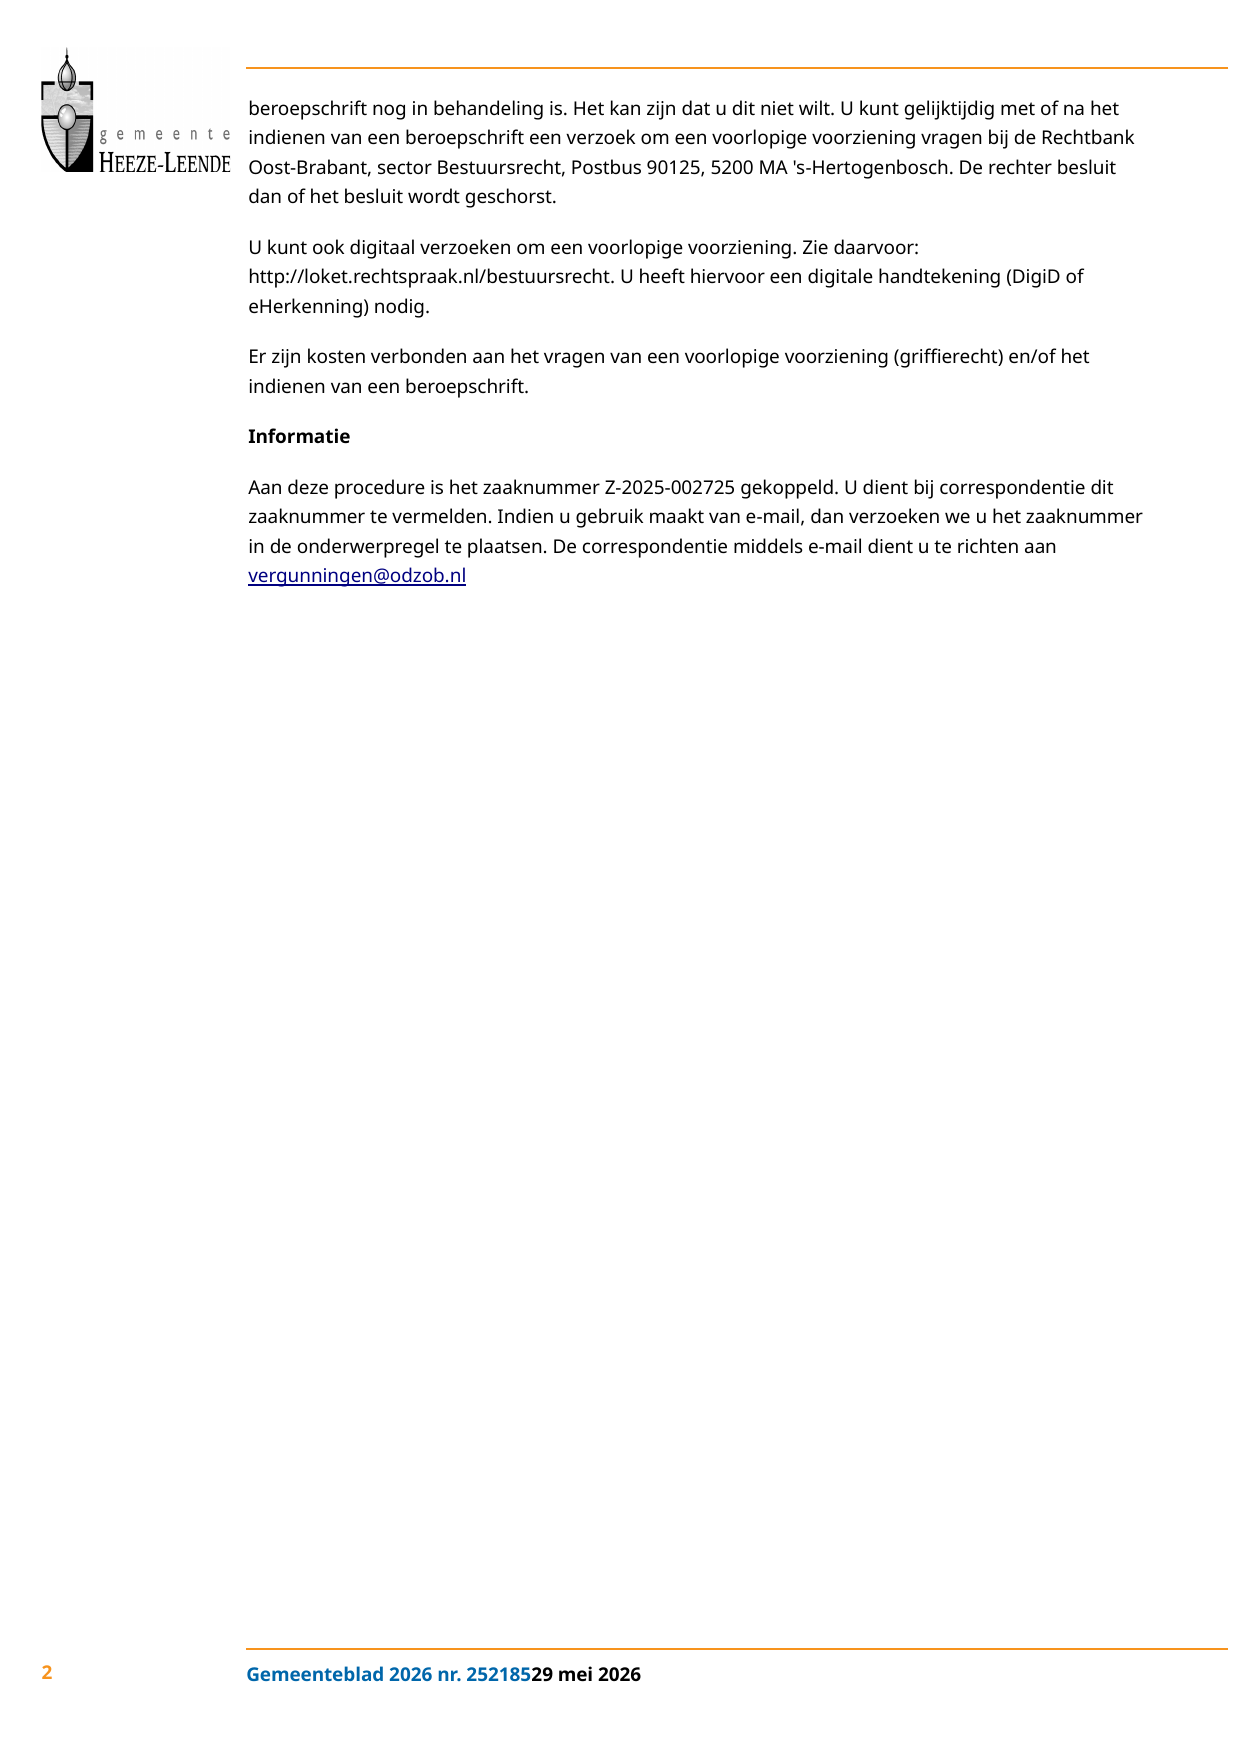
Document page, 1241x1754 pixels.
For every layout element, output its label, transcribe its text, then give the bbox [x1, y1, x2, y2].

text Aan deze procedure is het zaaknummer Z-2025-002725 gekoppeld. U dient bij correspondentie dit zaaknummer te vermelden. Indien u gebruik maakt van e-mail, dan verzoeken we u het zaaknummer in de onderwerpregel te plaatsen. De correspondentie middels e-mail dient u te richten aan vergunningen@odzob.nl [248, 474, 1152, 588]
text Informatie [248, 423, 1152, 449]
picture [41, 47, 231, 172]
text Er zijn kosten verbonden aan het vragen van een voorlopige voorziening (griffierecht) en/of het indienen van een beroepschrift. [248, 343, 1152, 399]
text U kunt ook digitaal verzoeken om een voorlopige voorziening. Zie daarvoor: http://loket.rechtspraak.nl/bestuursrecht. U heeft hiervoor een digitale handtekening (DigiD of eHerkenning) nodig. [248, 234, 1152, 319]
text beroepschrift nog in behandeling is. Het kan zijn dat u dit niet wilt. U kunt gelijktijdig met of na het indienen van een beroepschrift een verzoek om een voorlopige voorziening vragen bij de Rechtbank Oost-Brabant, sector Bestuursrecht, Postbus 90125, 5200 MA 's‑Hertogenbosch. De rechter besluit dan of het besluit wordt geschorst. [248, 95, 1152, 209]
